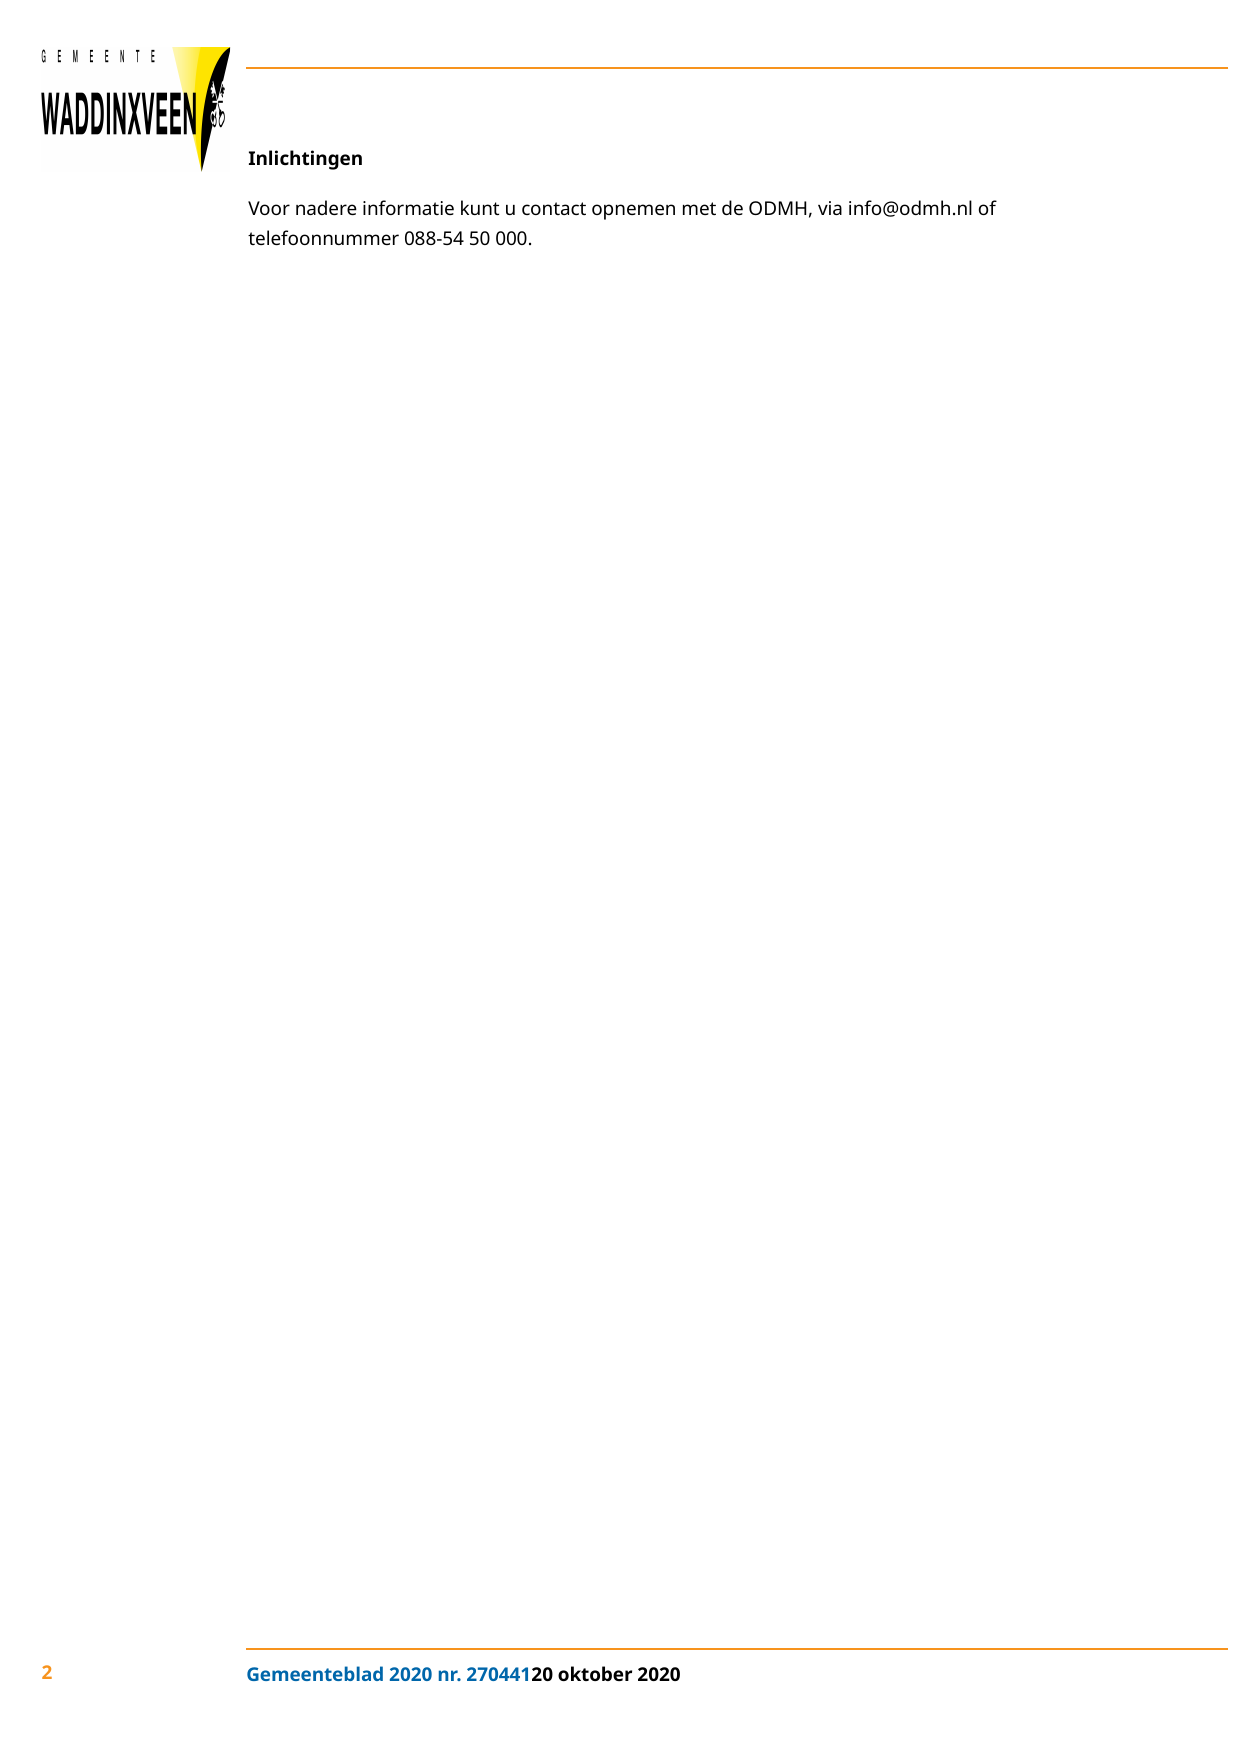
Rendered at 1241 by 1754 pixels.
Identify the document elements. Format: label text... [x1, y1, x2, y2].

text Voor nadere informatie kunt u contact opnemen met de ODMH, via info@odmh.nl of telefoonnummer 088-54 50 000. [248, 196, 1152, 251]
text Inlichtingen [248, 145, 1152, 171]
picture [41, 47, 231, 172]
